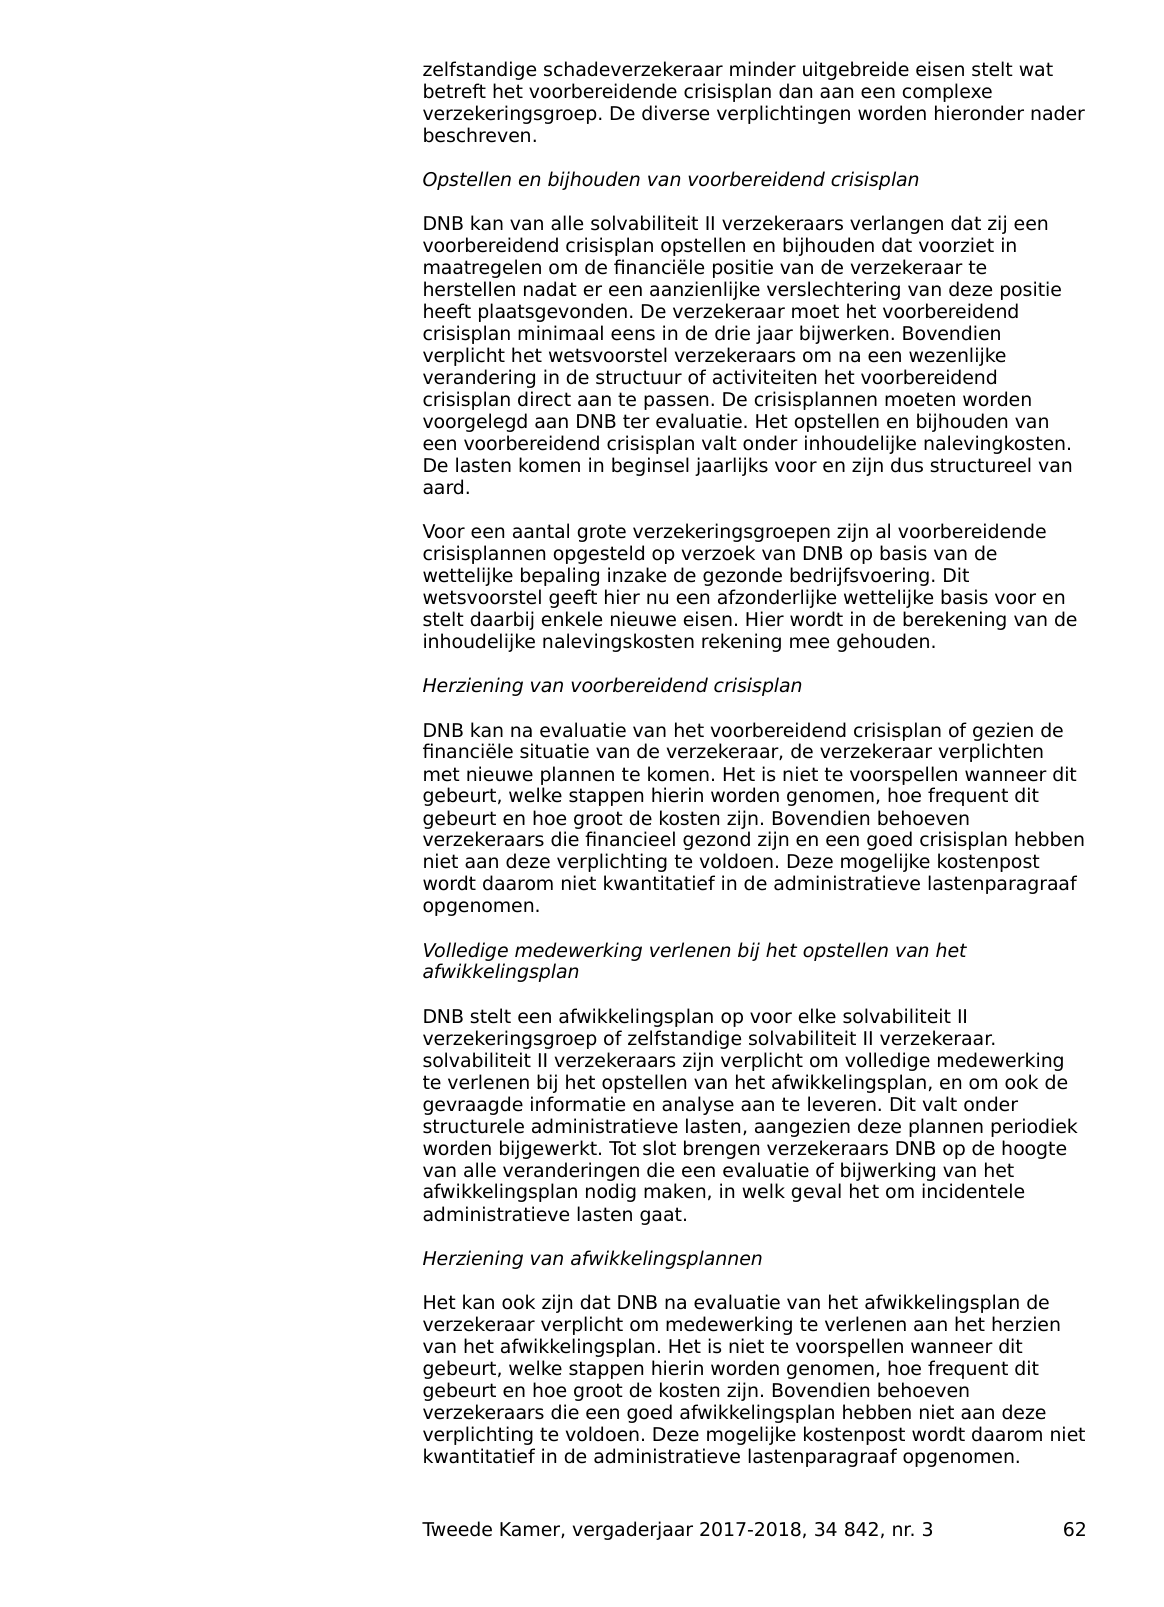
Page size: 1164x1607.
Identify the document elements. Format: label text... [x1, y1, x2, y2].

text DNB stelt een afwikkelingsplan op voor elke solvabiliteit II verzekeringsgroep of zelfstandige solvabiliteit II verzekeraar. solvabiliteit II verzekeraars zijn verplicht om volledige medewerking te verlenen bij het opstellen van het afwikkelingsplan, en om ook de gevraagde informatie en analyse aan te leveren. Dit valt onder structurele administratieve lasten, aangezien deze plannen periodiek worden bijgewerkt. Tot slot brengen verzekeraars DNB op de hoogte van alle veranderingen die een evaluatie of bijwerking van het afwikkelingsplan nodig maken, in welk geval het om incidentele administratieve lasten gaat. [422, 1006, 1087, 1225]
subtitle Volledige medewerking verlenen bij het opstellen van het afwikkelingsplan [422, 939, 1087, 983]
text zelfstandige schadeverzekeraar minder uitgebreide eisen stelt wat betreft het voorbereidende crisisplan dan aan een complexe verzekeringsgroep. De diverse verplichtingen worden hieronder nader beschreven. [422, 59, 1087, 147]
text Het kan ook zijn dat DNB na evaluatie van het afwikkelingsplan de verzekeraar verplicht om medewerking te verlenen aan het herzien van het afwikkelingsplan. Het is niet te voorspellen wanneer dit gebeurt, welke stappen hierin worden genomen, hoe frequent dit gebeurt en hoe groot de kosten zijn. Bovendien behoeven verzekeraars die een goed afwikkelingsplan hebben niet aan deze verplichting te voldoen. Deze mogelijke kostenpost wordt daarom niet kwantitatief in de administratieve lastenparagraaf opgenomen. [422, 1292, 1087, 1468]
subtitle Herziening van afwikkelingsplannen [422, 1248, 1087, 1269]
text DNB kan van alle solvabiliteit II verzekeraars verlangen dat zij een voorbereidend crisisplan opstellen en bijhouden dat voorziet in maatregelen om de financiële positie van de verzekeraar te herstellen nadat er een aanzienlijke verslechtering van deze positie heeft plaatsgevonden. De verzekeraar moet het voorbereidend crisisplan minimaal eens in de drie jaar bijwerken. Bovendien verplicht het wetsvoorstel verzekeraars om na een wezenlijke verandering in de structuur of activiteiten het voorbereidend crisisplan direct aan te passen. De crisisplannen moeten worden voorgelegd aan DNB ter evaluatie. Het opstellen en bijhouden van een voorbereidend crisisplan valt onder inhoudelijke nalevingkosten. De lasten komen in beginsel jaarlijks voor en zijn dus structureel van aard. [422, 213, 1087, 499]
subtitle Opstellen en bijhouden van voorbereidend crisisplan [422, 169, 1087, 191]
text DNB kan na evaluatie van het voorbereidend crisisplan of gezien de financiële situatie van de verzekeraar, de verzekeraar verplichten met nieuwe plannen te komen. Het is niet te voorspellen wanneer dit gebeurt, welke stappen hierin worden genomen, hoe frequent dit gebeurt en hoe groot de kosten zijn. Bovendien behoeven verzekeraars die financieel gezond zijn en een goed crisisplan hebben niet aan deze verplichting te voldoen. Deze mogelijke kostenpost wordt daarom niet kwantitatief in de administratieve lastenparagraaf opgenomen. [422, 719, 1087, 917]
text Voor een aantal grote verzekeringsgroepen zijn al voorbereidende crisisplannen opgesteld op verzoek van DNB op basis van de wettelijke bepaling inzake de gezonde bedrijfsvoering. Dit wetsvoorstel geeft hier nu een afzonderlijke wettelijke basis voor en stelt daarbij enkele nieuwe eisen. Hier wordt in de berekening van de inhoudelijke nalevingskosten rekening mee gehouden. [422, 521, 1087, 653]
subtitle Herziening van voorbereidend crisisplan [422, 675, 1087, 697]
